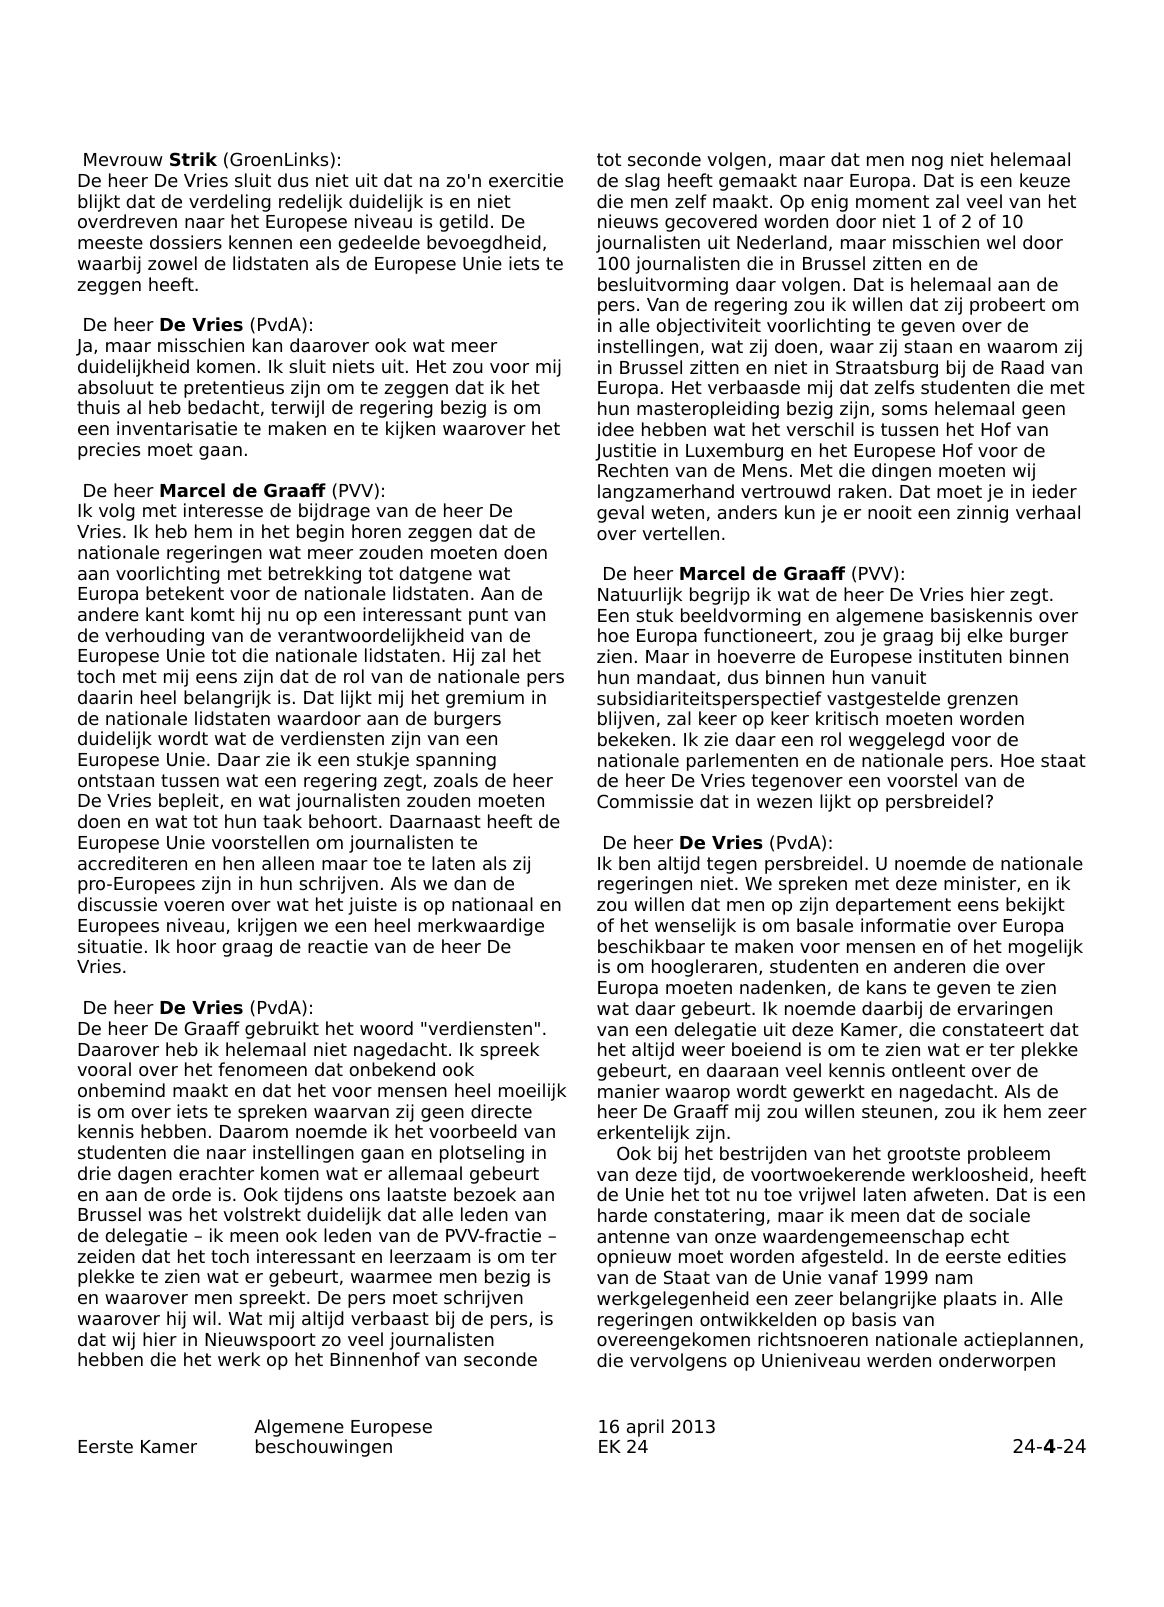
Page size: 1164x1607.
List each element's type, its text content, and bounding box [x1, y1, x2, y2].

text Ook bij het bestrijden van het grootste probleem van deze tijd, de voortwoekerende werkloosheid, heeft de Unie het tot nu toe vrijwel laten afweten. Dat is een harde constatering, maar ik meen dat de sociale antenne van onze waardengemeenschap echt opnieuw moet worden afgesteld. In de eerste edities van de Staat van de Unie vanaf 1999 nam werkgelegenheid een zeer belangrijke plaats in. Alle regeringen ontwikkelden op basis van overeengekomen richtsnoeren nationale actieplannen, die vervolgens op Unieniveau werden onderworpen [596, 1144, 1087, 1372]
text Natuurlijk begrijp ik wat de heer De Vries hier zegt. Een stuk beeldvorming en algemene basiskennis over hoe Europa functioneert, zou je graag bij elke burger zien. Maar in hoeverre de Europese instituten binnen hun mandaat, dus binnen hun vanuit subsidiariteitsperspectief vastgestelde grenzen blijven, zal keer op keer kritisch moeten worden bekeken. Ik zie daar een rol weggelegd voor de nationale parlementen en de nationale pers. Hoe staat de heer De Vries tegenover een voorstel van de Commissie dat in wezen lijkt op persbreidel? [596, 585, 1087, 813]
text Ik ben altijd tegen persbreidel. U noemde de nationale regeringen niet. We spreken met deze minister, en ik zou willen dat men op zijn departement eens bekijkt of het wenselijk is om basale informatie over Europa beschikbaar te maken voor mensen en of het mogelijk is om hoogleraren, studenten en anderen die over Europa moeten nadenken, de kans te geven te zien wat daar gebeurt. Ik noemde daarbij de ervaringen van een delegatie uit deze Kamer, die constateert dat het altijd weer boeiend is om te zien wat er ter plekke gebeurt, en daaraan veel kennis ontleent over de manier waarop wordt gewerkt en nagedacht. Als de heer De Graaff mij zou willen steunen, zou ik hem zeer erkentelijk zijn. [596, 853, 1087, 1144]
text De heer De Vries (PvdA): [77, 315, 567, 336]
text De heer De Graaff gebruikt het woord "verdiensten". Daarover heb ik helemaal niet nagedacht. Ik spreek vooral over het fenomeen dat onbekend ook onbemind maakt en dat het voor mensen heel moeilijk is om over iets te spreken waarvan zij geen directe kennis hebben. Daarom noemde ik het voorbeeld van studenten die naar instellingen gaan en plotseling in drie dagen erachter komen wat er allemaal gebeurt en aan de orde is. Ook tijdens ons laatste bezoek aan Brussel was het volstrekt duidelijk dat alle leden van de delegatie – ik meen ook leden van de PVV-fractie – zeiden dat het toch interessant en leerzaam is om ter plekke te zien wat er gebeurt, waarmee men bezig is en waarover men spreekt. De pers moet schrijven waarover hij wil. Wat mij altijd verbaast bij de pers, is dat wij hier in Nieuwspoort zo veel journalisten hebben die het werk op het Binnenhof van seconde [77, 1019, 567, 1371]
text De heer Marcel de Graaff (PVV): [77, 480, 567, 501]
text Ja, maar misschien kan daarover ook wat meer duidelijkheid komen. Ik sluit niets uit. Het zou voor mij absoluut te pretentieus zijn om te zeggen dat ik het thuis al heb bedacht, terwijl de regering bezig is om een inventarisatie te maken en te kijken waarover het precies moet gaan. [77, 336, 567, 460]
text De heer Marcel de Graaff (PVV): [596, 564, 1087, 585]
text tot seconde volgen, maar dat men nog niet helemaal de slag heeft gemaakt naar Europa. Dat is een keuze die men zelf maakt. Op enig moment zal veel van het nieuws gecovered worden door niet 1 of 2 of 10 journalisten uit Nederland, maar misschien wel door 100 journalisten die in Brussel zitten en de besluitvorming daar volgen. Dat is helemaal aan de pers. Van de regering zou ik willen dat zij probeert om in alle objectiviteit voorlichting te geven over de instellingen, wat zij doen, waar zij staan en waarom zij in Brussel zitten en niet in Straatsburg bij de Raad van Europa. Het verbaasde mij dat zelfs studenten die met hun masteropleiding bezig zijn, soms helemaal geen idee hebben wat het verschil is tussen het Hof van Justitie in Luxemburg en het Europese Hof voor de Rechten van de Mens. Met die dingen moeten wij langzamerhand vertrouwd raken. Dat moet je in ieder geval weten, anders kun je er nooit een zinnig verhaal over vertellen. [596, 150, 1087, 544]
text Mevrouw Strik (GroenLinks): [77, 150, 567, 171]
text De heer De Vries (PvdA): [596, 833, 1087, 853]
text Ik volg met interesse de bijdrage van de heer De Vries. Ik heb hem in het begin horen zeggen dat de nationale regeringen wat meer zouden moeten doen aan voorlichting met betrekking tot datgene wat Europa betekent voor de nationale lidstaten. Aan de andere kant komt hij nu op een interessant punt van de verhouding van de verantwoordelijkheid van de Europese Unie tot die nationale lidstaten. Hij zal het toch met mij eens zijn dat de rol van de nationale pers daarin heel belangrijk is. Dat lijkt mij het gremium in de nationale lidstaten waardoor aan de burgers duidelijk wordt wat de verdiensten zijn van een Europese Unie. Daar zie ik een stukje spanning ontstaan tussen wat een regering zegt, zoals de heer De Vries bepleit, en wat journalisten zouden moeten doen en wat tot hun taak behoort. Daarnaast heeft de Europese Unie voorstellen om journalisten te accrediteren en hen alleen maar toe te laten als zij pro-Europees zijn in hun schrijven. Als we dan de discussie voeren over wat het juiste is op nationaal en Europees niveau, krijgen we een heel merkwaardige situatie. Ik hoor graag de reactie van de heer De Vries. [77, 501, 567, 978]
text De heer De Vries (PvdA): [77, 998, 567, 1019]
text De heer De Vries sluit dus niet uit dat na zo'n exercitie blijkt dat de verdeling redelijk duidelijk is en niet overdreven naar het Europese niveau is getild. De meeste dossiers kennen een gedeelde bevoegdheid, waarbij zowel de lidstaten als de Europese Unie iets te zeggen heeft. [77, 171, 567, 295]
